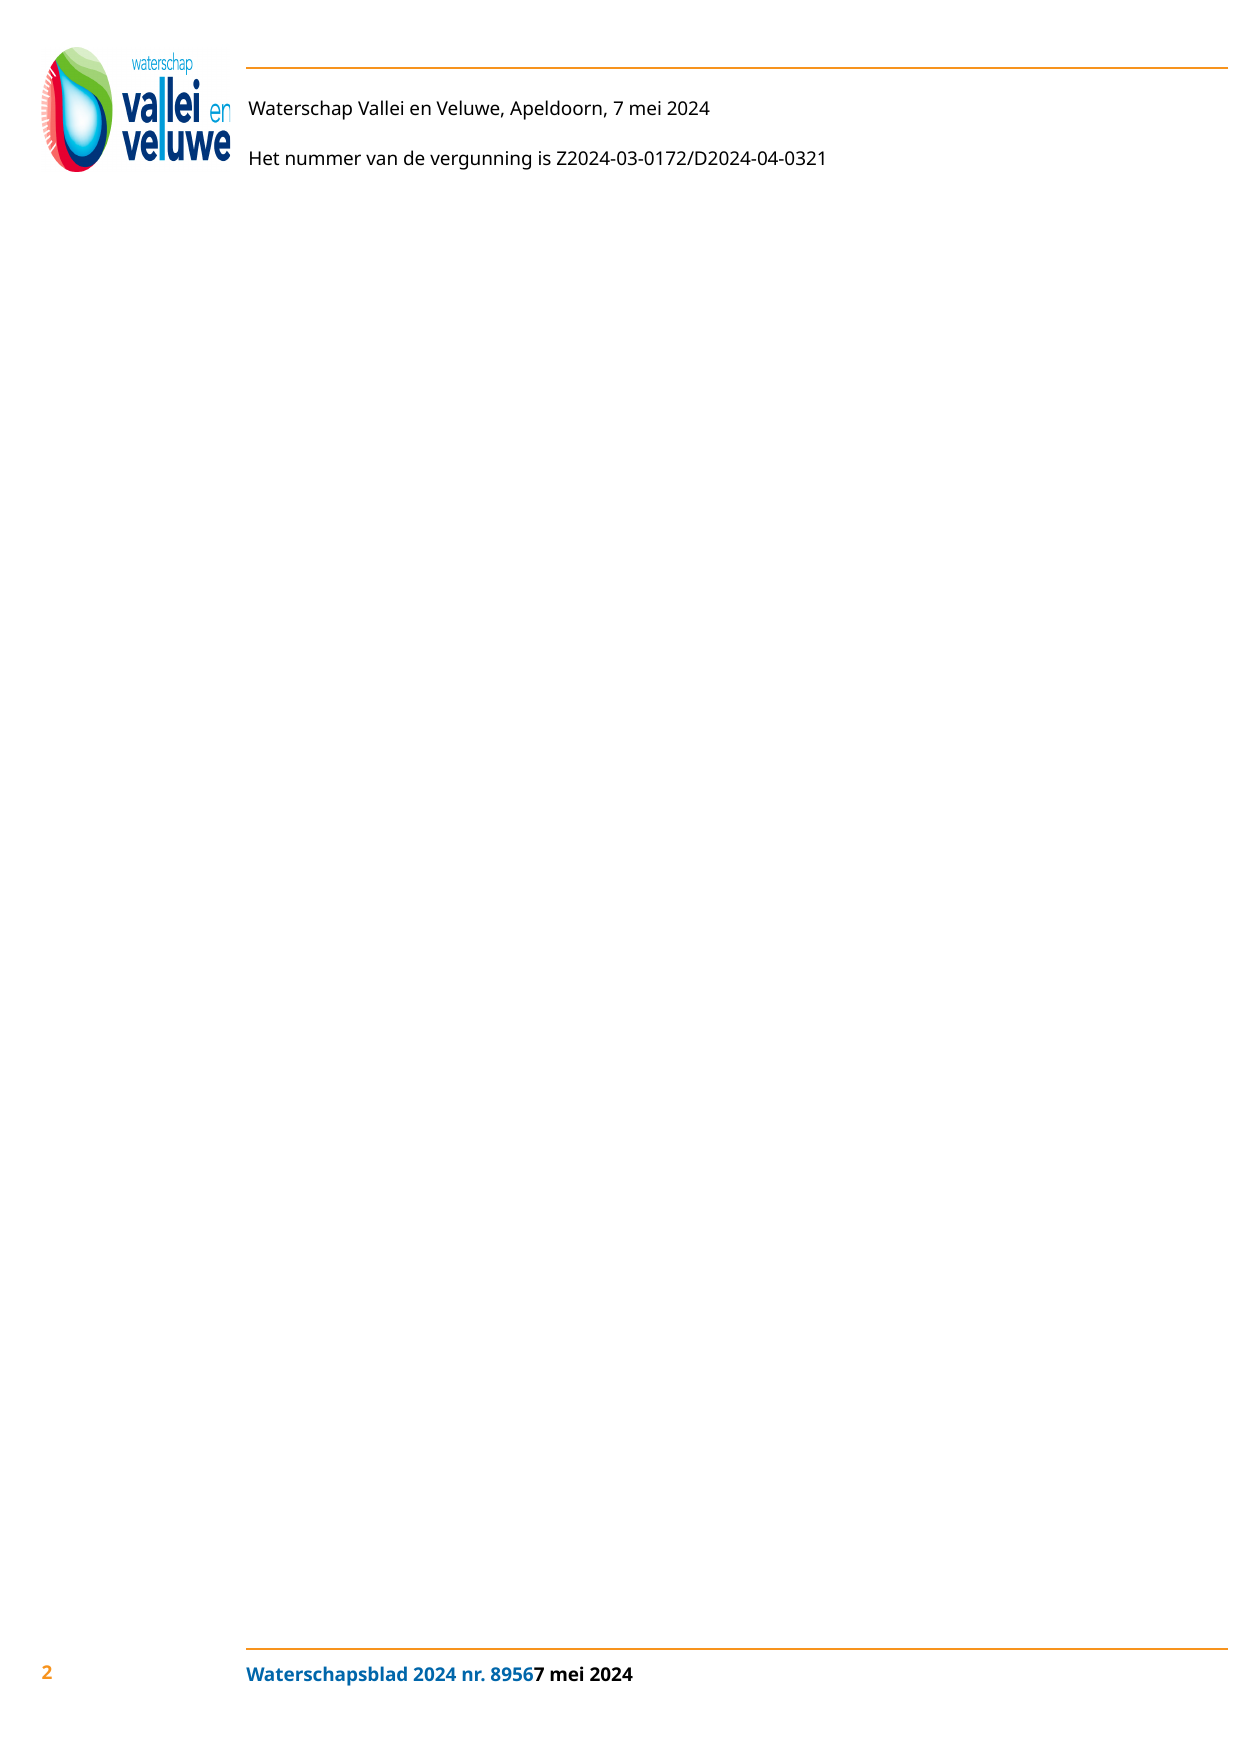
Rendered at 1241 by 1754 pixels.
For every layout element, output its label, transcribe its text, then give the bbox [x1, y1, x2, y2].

text Waterschap Vallei en Veluwe, Apeldoorn, 7 mei 2024 [248, 95, 1152, 121]
text Het nummer van de vergunning is Z2024-03-0172/D2024-04-0321 [248, 145, 1152, 171]
picture [41, 47, 231, 172]
